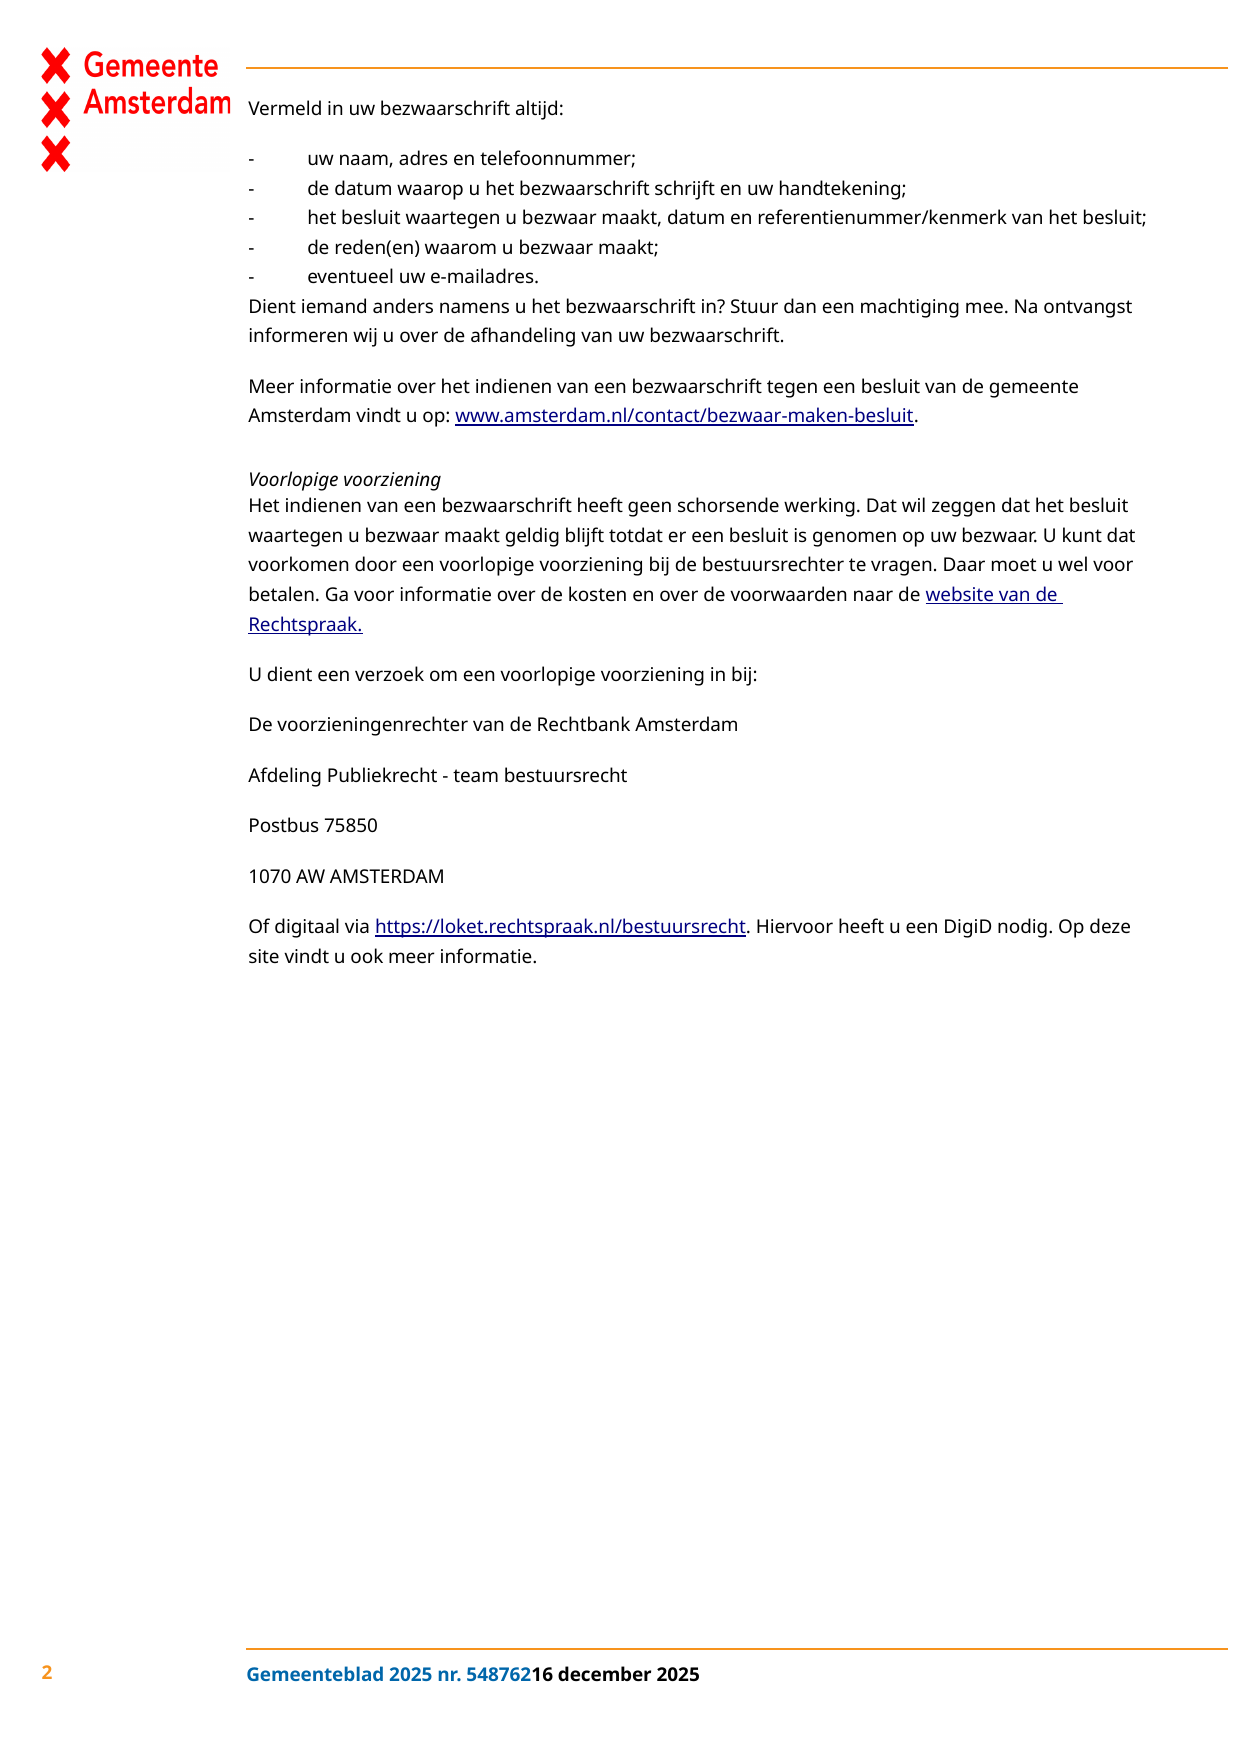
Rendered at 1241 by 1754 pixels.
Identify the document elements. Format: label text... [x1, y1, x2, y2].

text 1070 AW AMSTERDAM [248, 863, 1152, 888]
text Postbus 75850 [248, 812, 1152, 838]
text Afdeling Publiekrecht - team bestuursrecht [248, 762, 1152, 788]
text Of digitaal via https://loket.rechtspraak.nl/bestuursrecht. Hiervoor heeft u een DigiD nodig. Op deze site vindt u ook meer informatie. [248, 913, 1152, 968]
list uw naam, adres en telefoonnummer; [248, 145, 1152, 171]
picture [41, 47, 231, 172]
list de reden(en) waarom u bezwaar maakt; [248, 234, 1152, 260]
text Voorlopige voorziening [248, 467, 1152, 492]
list eventueel uw e-mailadres. [248, 263, 1152, 289]
text Dient iemand anders namens u het bezwaarschrift in? Stuur dan een machtiging mee. Na ontvangst informeren wij u over de afhandeling van uw bezwaarschrift. [248, 293, 1152, 348]
text Het indienen van een bezwaarschrift heeft geen schorsende werking. Dat wil zeggen dat het besluit waartegen u bezwaar maakt geldig blijft totdat er een besluit is genomen op uw bezwaar. U kunt dat voorkomen door een voorlopige voorziening bij de bestuursrechter te vragen. Daar moet u wel voor betalen. Ga voor informatie over de kosten en over de voorwaarden naar de website van de Rechtspraak. [248, 492, 1152, 636]
list de datum waarop u het bezwaarschrift schrijft en uw handtekening; [248, 175, 1152, 201]
text De voorzieningenrechter van de Rechtbank Amsterdam [248, 712, 1152, 737]
list het besluit waartegen u bezwaar maakt, datum en referentienummer/kenmerk van het besluit; [248, 204, 1152, 230]
text Meer informatie over het indienen van een bezwaarschrift tegen een besluit van de gemeente Amsterdam vindt u op: www.amsterdam.nl/contact/bezwaar-maken-besluit. [248, 373, 1152, 428]
text Vermeld in uw bezwaarschrift altijd: [248, 95, 1152, 121]
text U dient een verzoek om een voorlopige voorziening in bij: [248, 661, 1152, 687]
